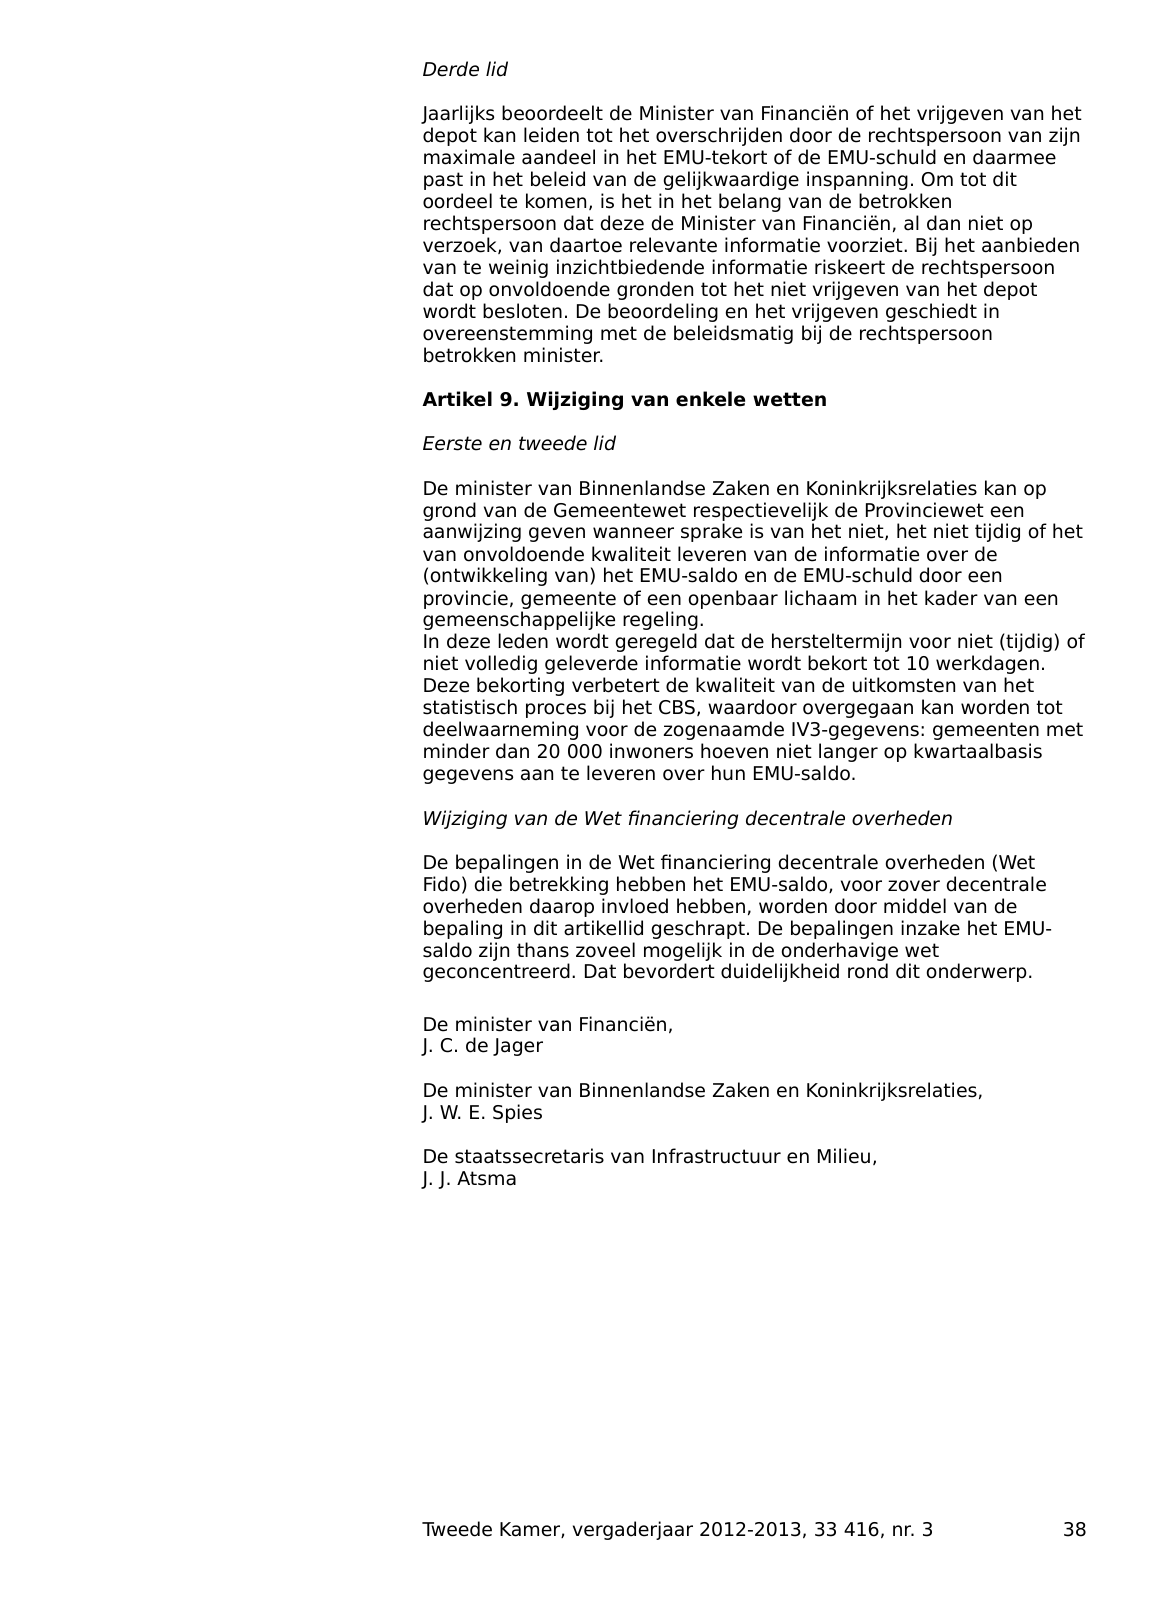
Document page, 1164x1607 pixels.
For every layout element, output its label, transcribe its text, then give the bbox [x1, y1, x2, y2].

text De minister van Binnenlandse Zaken en Koninkrijksrelaties kan op grond van de Gemeentewet respectievelijk de Provinciewet een aanwijzing geven wanneer sprake is van het niet, het niet tijdig of het van onvoldoende kwaliteit leveren van de informatie over de (ontwikkeling van) het EMU-saldo en de EMU-schuld door een provincie, gemeente of een openbaar lichaam in het kader van een gemeenschappelijke regeling. [422, 477, 1087, 631]
text Jaarlijks beoordeelt de Minister van Financiën of het vrijgeven van het depot kan leiden tot het overschrijden door de rechtspersoon van zijn maximale aandeel in het EMU-tekort of de EMU-schuld en daarmee past in het beleid van de gelijkwaardige inspanning. Om tot dit oordeel te komen, is het in het belang van de betrokken rechtspersoon dat deze de Minister van Financiën, al dan niet op verzoek, van daartoe relevante informatie voorziet. Bij het aanbieden van te weinig inzichtbiedende informatie riskeert de rechtspersoon dat op onvoldoende gronden tot het niet vrijgeven van het depot wordt besloten. De beoordeling en het vrijgeven geschiedt in overeenstemming met de beleidsmatig bij de rechtspersoon betrokken minister. [422, 103, 1087, 367]
text De bepalingen in de Wet financiering decentrale overheden (Wet Fido) die betrekking hebben het EMU-saldo, voor zover decentrale overheden daarop invloed hebben, worden door middel van de bepaling in dit artikellid geschrapt. De bepalingen inzake het EMU-saldo zijn thans zoveel mogelijk in de onderhavige wet geconcentreerd. Dat bevordert duidelijkheid rond dit onderwerp. [422, 852, 1087, 983]
subtitle Derde lid [422, 59, 1087, 81]
text In deze leden wordt geregeld dat de hersteltermijn voor niet (tijdig) of niet volledig geleverde informatie wordt bekort tot 10 werkdagen. Deze bekorting verbetert de kwaliteit van de uitkomsten van het statistisch proces bij het CBS, waardoor overgegaan kan worden tot deelwaarneming voor de zogenaamde IV3-gegevens: gemeenten met minder dan 20 000 inwoners hoeven niet langer op kwartaalbasis gegevens aan te leveren over hun EMU-saldo. [422, 631, 1087, 785]
subtitle Wijziging van de Wet financiering decentrale overheden [422, 807, 1087, 829]
text De staatssecretaris van Infrastructuur en Milieu, J. J. Atsma [422, 1146, 1087, 1190]
subtitle Eerste en tweede lid [422, 433, 1087, 455]
text De minister van Financiën, J. C. de Jager [422, 1013, 1087, 1057]
subtitle Artikel 9. Wijziging van enkele wetten [422, 389, 1087, 411]
text De minister van Binnenlandse Zaken en Koninkrijksrelaties, J. W. E. Spies [422, 1079, 1087, 1123]
